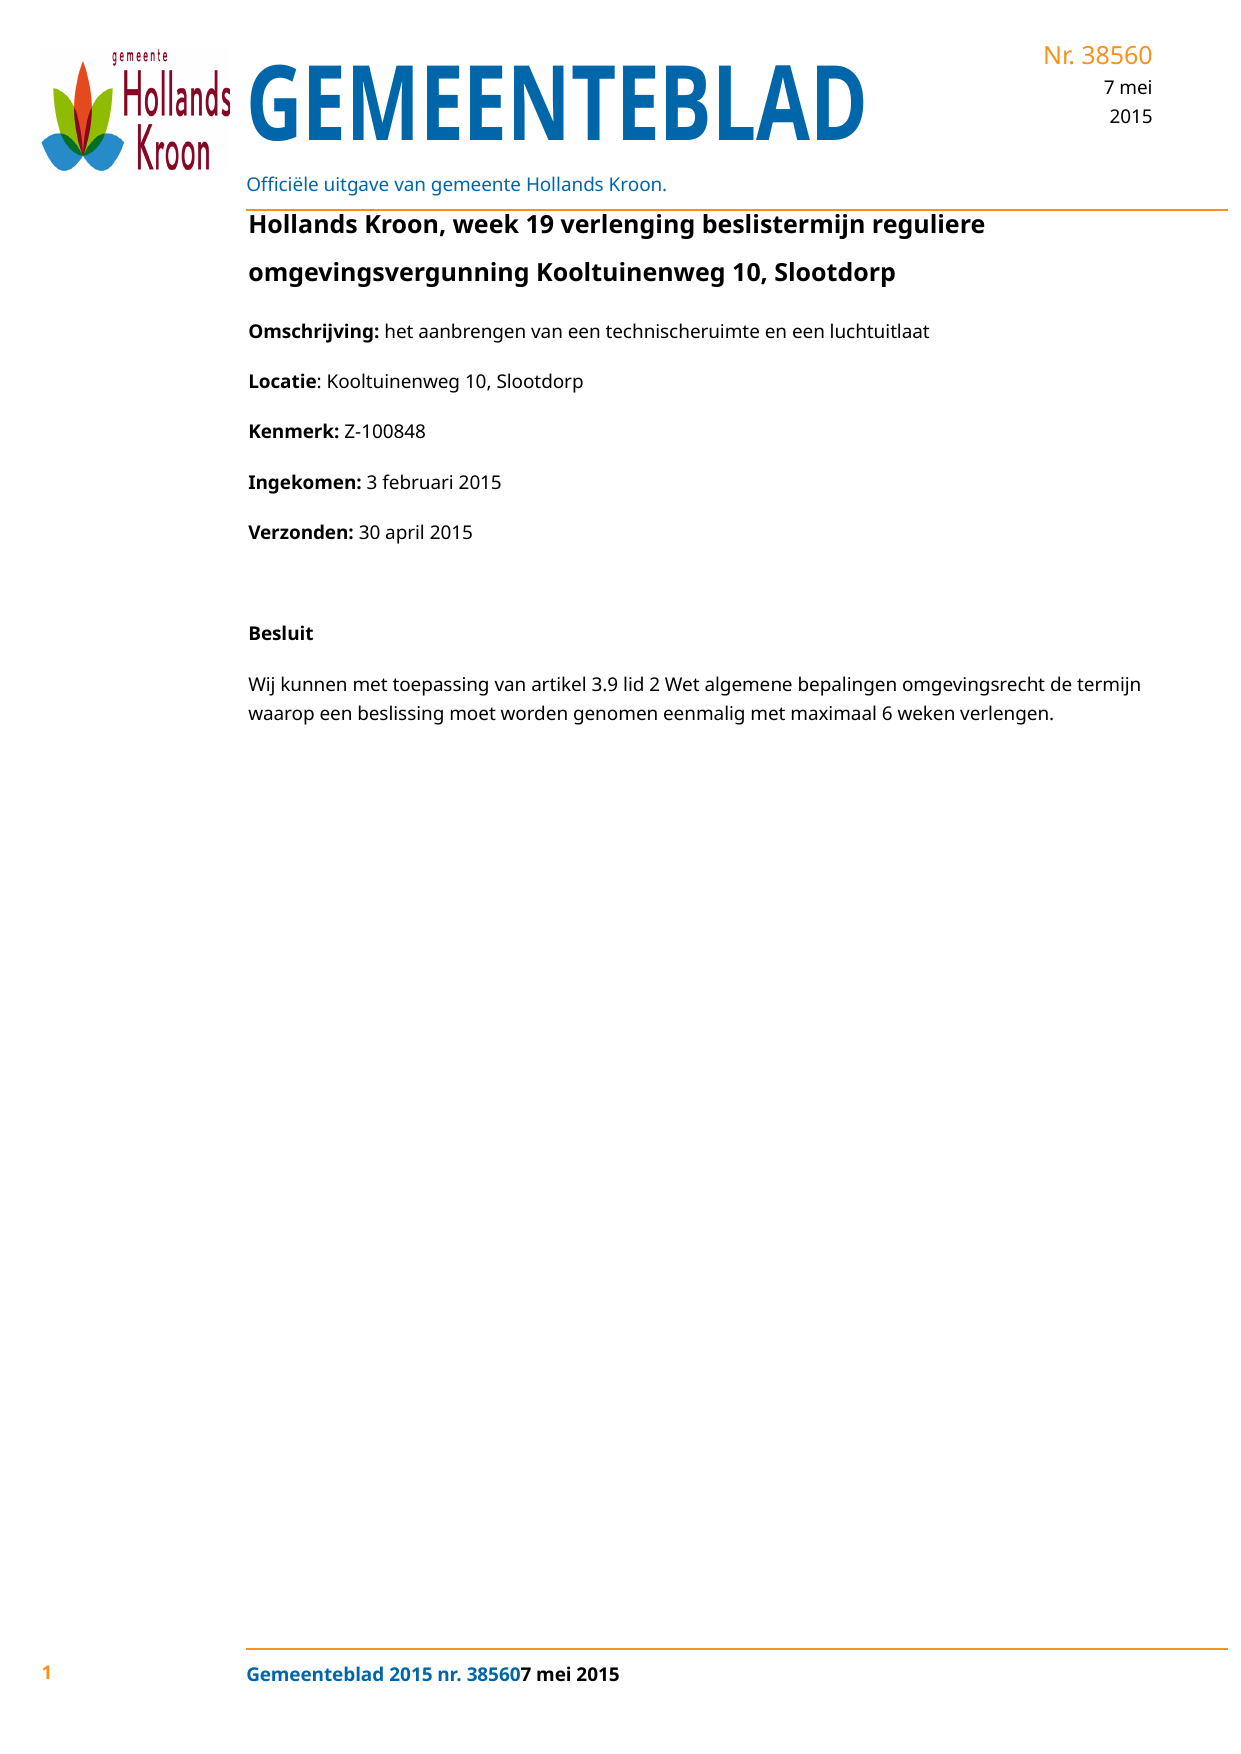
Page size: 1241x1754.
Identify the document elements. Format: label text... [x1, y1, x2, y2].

picture [41, 47, 231, 172]
text Omschrijving: het aanbrengen van een technischeruimte en een luchtuitlaat [248, 318, 1152, 344]
text Verzonden: 30 april 2015 [248, 519, 1152, 545]
text Locatie: Kooltuinenweg 10, Slootdorp [248, 368, 1152, 394]
text Wij kunnen met toepassing van artikel 3.9 lid 2 Wet algemene bepalingen omgevingsrecht de termijn waarop een beslissing moet worden genomen eenmalig met maximaal 6 weken verlengen. [248, 671, 1152, 726]
text Kenmerk: Z-100848 [248, 419, 1152, 444]
text Besluit [248, 620, 1152, 646]
text Hollands Kroon, week 19 verlenging beslistermijn reguliere omgevingsvergunning Kooltuinenweg 10, Slootdorp [248, 211, 1152, 288]
text Ingekomen: 3 februari 2015 [248, 469, 1152, 495]
